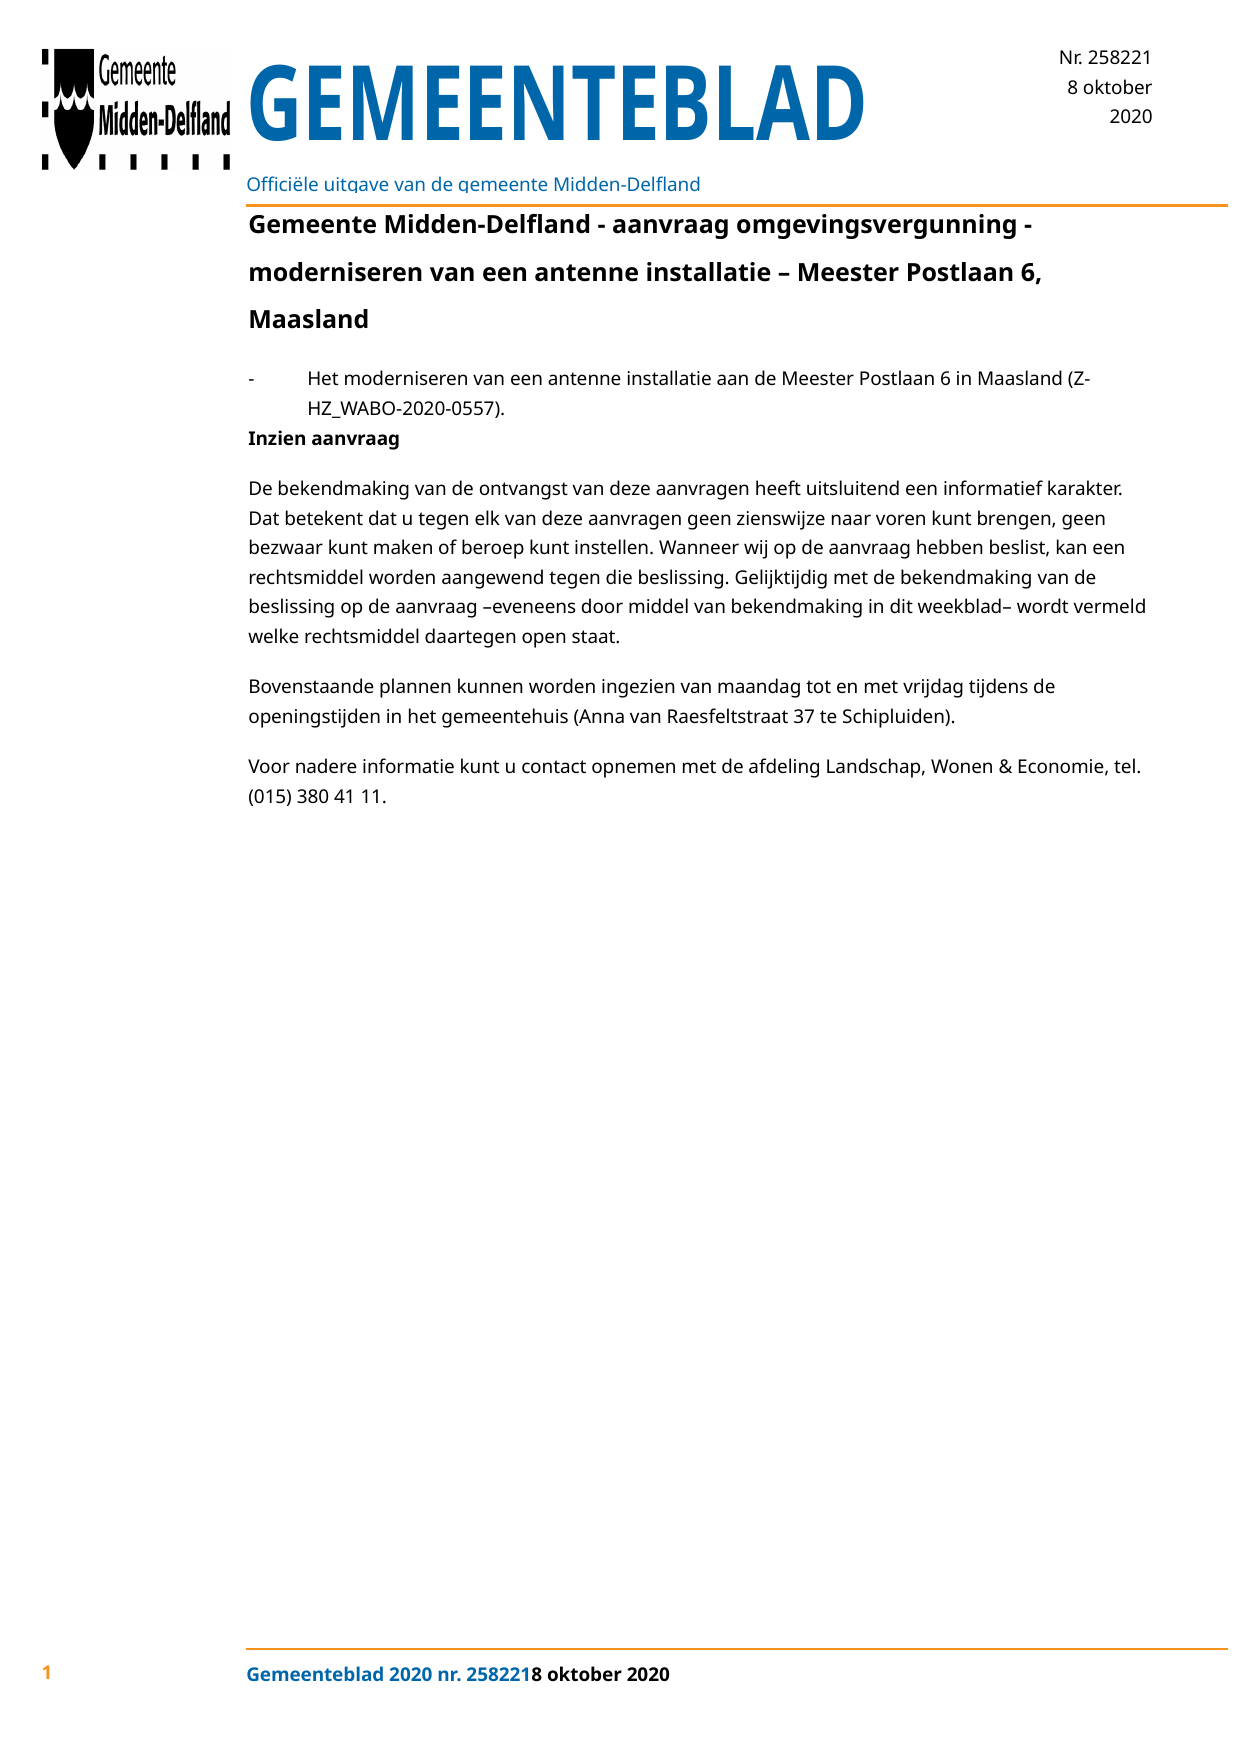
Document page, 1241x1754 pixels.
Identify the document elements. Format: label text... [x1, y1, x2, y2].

text Bovenstaande plannen kunnen worden ingezien van maandag tot en met vrijdag tijdens de openingstijden in het gemeentehuis (Anna van Raesfeltstraat 37 te Schipluiden). [248, 673, 1152, 729]
picture [41, 47, 231, 172]
text Inzien aanvraag [248, 425, 1152, 450]
text Gemeente Midden-Delfland - aanvraag omgevingsvergunning - moderniseren van een antenne installatie – Meester Postlaan 6, Maasland [248, 207, 1152, 336]
text De bekendmaking van de ontvangst van deze aanvragen heeft uitsluitend een informatief karakter. Dat betekent dat u tegen elk van deze aanvragen geen zienswijze naar voren kunt brengen, geen bezwaar kunt maken of beroep kunt instellen. Wanneer wij op de aanvraag hebben beslist, kan een rechtsmiddel worden aangewend tegen die beslissing. Gelijktijdig met de bekendmaking van de beslissing op de aanvraag –eveneens door middel van bekendmaking in dit weekblad– wordt vermeld welke rechtsmiddel daartegen open staat. [248, 475, 1152, 649]
text Voor nadere informatie kunt u contact opnemen met de afdeling Landschap, Wonen & Economie, tel. (015) 380 41 11. [248, 753, 1152, 809]
list Het moderniseren van een antenne installatie aan de Meester Postlaan 6 in Maasland (Z-HZ_WABO-2020-0557). [248, 366, 1152, 421]
